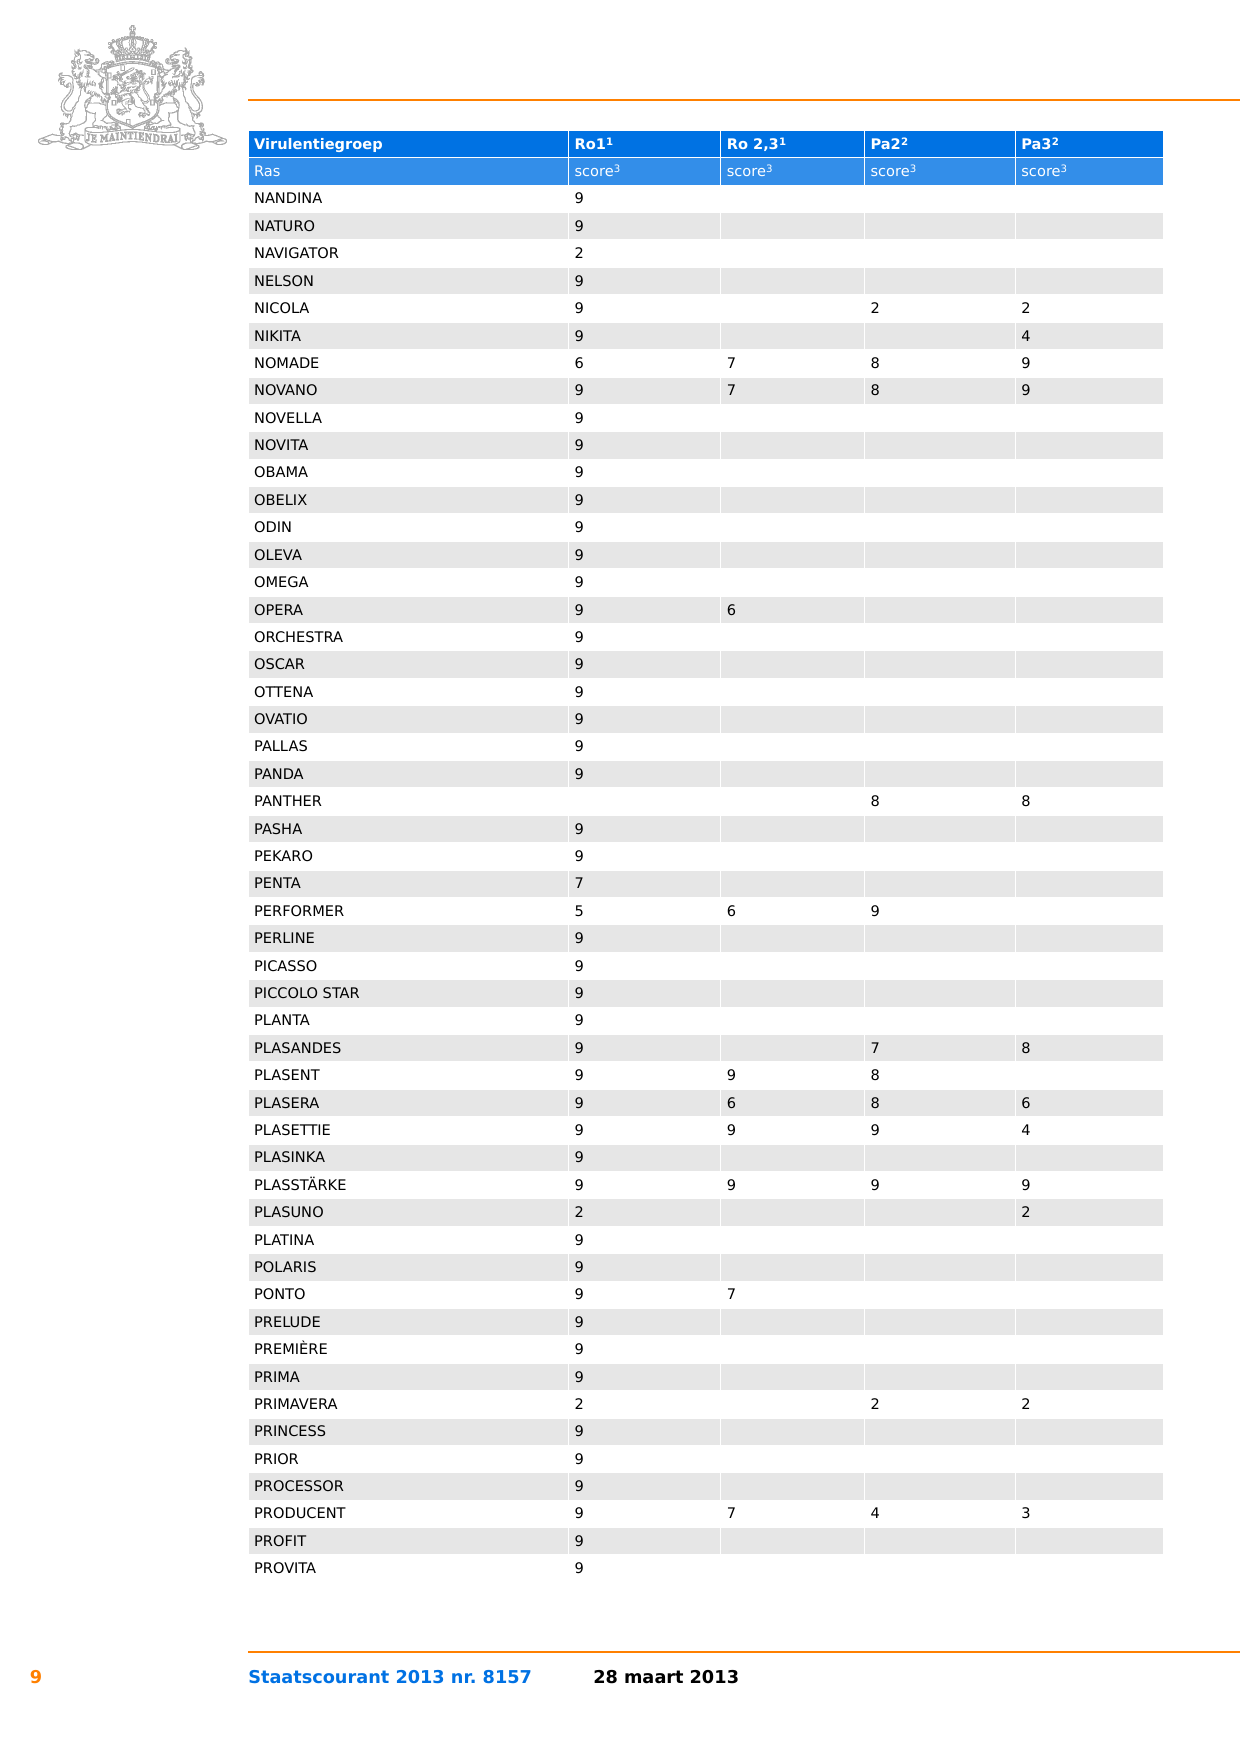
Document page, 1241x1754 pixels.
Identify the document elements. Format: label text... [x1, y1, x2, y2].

table_cell PALLAS [249, 734, 568, 760]
table_cell 9 [569, 1364, 720, 1390]
table_cell PICASSO [249, 953, 568, 979]
table_cell 9 [569, 679, 720, 705]
table_cell [721, 323, 864, 349]
table_cell 7 [721, 1282, 864, 1308]
table_cell 4 [1016, 1117, 1163, 1143]
table_cell 9 [569, 1501, 720, 1527]
table_cell [1016, 186, 1163, 212]
table_cell 6 [1016, 1090, 1163, 1116]
table_cell [865, 1282, 1015, 1308]
table_cell PRINCESS [249, 1419, 568, 1445]
table_cell [721, 761, 864, 787]
table_cell 9 [569, 323, 720, 349]
table_cell [721, 651, 864, 678]
table_cell 7 [569, 871, 720, 897]
table_cell PANTHER [249, 789, 568, 815]
table_cell [865, 241, 1015, 267]
table_cell 3 [1016, 1501, 1163, 1527]
table_cell 8 [865, 1063, 1015, 1089]
table_cell [721, 1364, 864, 1390]
table_cell 6 [721, 898, 864, 924]
table_cell [1016, 1446, 1163, 1472]
table_cell [721, 1528, 864, 1554]
table_cell [721, 241, 864, 267]
table_cell 9 [865, 1117, 1015, 1143]
table_header Virulentiegroep [249, 131, 568, 157]
table_cell OPERA [249, 597, 568, 623]
table_cell NELSON [249, 268, 568, 294]
table_cell PLASETTIE [249, 1117, 568, 1143]
table_cell 9 [569, 213, 720, 239]
table_cell [865, 734, 1015, 760]
table_cell 9 [569, 1336, 720, 1363]
table_cell NANDINA [249, 186, 568, 212]
table_cell [721, 186, 864, 212]
table_cell [865, 268, 1015, 294]
table_cell 9 [569, 1063, 720, 1089]
table_cell [865, 1528, 1015, 1554]
table_cell [865, 1473, 1015, 1500]
table_cell [1016, 816, 1163, 842]
table_cell 9 [569, 1282, 720, 1308]
table_cell [1016, 515, 1163, 541]
table_cell [865, 1008, 1015, 1034]
table_cell PRODUCENT [249, 1501, 568, 1527]
table_cell [1016, 761, 1163, 787]
table_cell ORCHESTRA [249, 624, 568, 650]
table_cell [1016, 213, 1163, 239]
table_cell ODIN [249, 515, 568, 541]
table_cell PONTO [249, 1282, 568, 1308]
table_cell 9 [569, 597, 720, 623]
table_cell NOVANO [249, 378, 568, 404]
table_cell 9 [569, 706, 720, 733]
table_cell PROFIT [249, 1528, 568, 1554]
table_cell 4 [1016, 323, 1163, 349]
table_cell [1016, 1282, 1163, 1308]
table_cell [865, 1556, 1015, 1582]
table_cell PERLINE [249, 925, 568, 952]
table_cell PASHA [249, 816, 568, 842]
table_cell [721, 1145, 864, 1171]
table_cell [865, 487, 1015, 513]
table_cell [865, 597, 1015, 623]
table_cell 9 [569, 186, 720, 212]
table_cell 9 [569, 295, 720, 322]
table_header Pa22 [865, 131, 1015, 157]
table_cell PRIMAVERA [249, 1391, 568, 1417]
table_cell NAVIGATOR [249, 241, 568, 267]
table_cell [721, 706, 864, 733]
table_cell 9 [569, 405, 720, 431]
table_cell [1016, 569, 1163, 596]
table_cell PLASINKA [249, 1145, 568, 1171]
table_cell 9 [569, 569, 720, 596]
table_cell 9 [569, 1090, 720, 1116]
table_cell [721, 487, 864, 513]
table_cell [1016, 624, 1163, 650]
table_cell NOMADE [249, 350, 568, 376]
table_cell PLASANDES [249, 1035, 568, 1061]
table_cell [1016, 898, 1163, 924]
table_cell 9 [569, 542, 720, 568]
table_cell PRIOR [249, 1446, 568, 1472]
table_cell 9 [569, 1528, 720, 1554]
table_cell [1016, 432, 1163, 459]
table_cell 2 [1016, 1391, 1163, 1417]
table_cell [865, 679, 1015, 705]
table_cell [865, 515, 1015, 541]
table_cell 9 [569, 816, 720, 842]
table_cell [865, 816, 1015, 842]
table_cell 9 [1016, 1172, 1163, 1198]
table_cell [721, 624, 864, 650]
table_cell 9 [569, 487, 720, 513]
table_cell [865, 1145, 1015, 1171]
table_cell 9 [569, 1227, 720, 1253]
table_cell 9 [569, 1035, 720, 1061]
table_cell 9 [569, 1473, 720, 1500]
table_cell 8 [865, 378, 1015, 404]
table_cell 7 [721, 1501, 864, 1527]
table_cell score3 [1016, 158, 1163, 185]
table_cell [721, 542, 864, 568]
picture [38, 25, 227, 150]
table_cell [865, 213, 1015, 239]
table_cell PLATINA [249, 1227, 568, 1253]
table_cell [721, 295, 864, 322]
table_cell 2 [1016, 295, 1163, 322]
table_cell [721, 843, 864, 869]
table_cell PROCESSOR [249, 1473, 568, 1500]
table_cell [721, 1556, 864, 1582]
table_cell [721, 1227, 864, 1253]
table_cell 9 [569, 980, 720, 1007]
table_cell [865, 761, 1015, 787]
table_cell [721, 1035, 864, 1061]
table_cell [1016, 542, 1163, 568]
table_cell [721, 816, 864, 842]
table_cell [1016, 734, 1163, 760]
table_cell [865, 953, 1015, 979]
table_cell [865, 186, 1015, 212]
table_cell 8 [865, 350, 1015, 376]
table_cell [865, 706, 1015, 733]
table_cell PRELUDE [249, 1309, 568, 1335]
table_cell [865, 651, 1015, 678]
table_cell 7 [721, 378, 864, 404]
table_cell 9 [1016, 350, 1163, 376]
table_cell [1016, 651, 1163, 678]
table_cell 9 [569, 624, 720, 650]
table_cell [721, 1336, 864, 1363]
table_cell 9 [569, 953, 720, 979]
table_cell [569, 789, 720, 815]
table_cell [1016, 1364, 1163, 1390]
table_cell 6 [721, 597, 864, 623]
table_cell 9 [569, 1446, 720, 1472]
table_cell 5 [569, 898, 720, 924]
table_cell 9 [721, 1117, 864, 1143]
table_cell [1016, 460, 1163, 486]
table_cell [865, 1336, 1015, 1363]
table_cell PLASERA [249, 1090, 568, 1116]
table_cell OSCAR [249, 651, 568, 678]
table_cell [1016, 268, 1163, 294]
table_cell PICCOLO STAR [249, 980, 568, 1007]
table_cell [721, 1199, 864, 1226]
table_cell [721, 268, 864, 294]
table_cell [865, 1446, 1015, 1472]
table_cell [721, 1254, 864, 1281]
table_cell [865, 843, 1015, 869]
table_cell OLEVA [249, 542, 568, 568]
table_cell [865, 624, 1015, 650]
table_cell [1016, 487, 1163, 513]
table_cell NIKITA [249, 323, 568, 349]
table_header Pa32 [1016, 131, 1163, 157]
table_cell 2 [1016, 1199, 1163, 1226]
table_cell [1016, 1336, 1163, 1363]
table_cell [721, 1473, 864, 1500]
table_cell [1016, 980, 1163, 1007]
table_header Ro11 [569, 131, 720, 157]
table_cell [721, 405, 864, 431]
table_cell 8 [1016, 789, 1163, 815]
table_cell 2 [569, 1391, 720, 1417]
table_cell [865, 980, 1015, 1007]
table_cell PROVITA [249, 1556, 568, 1582]
table_cell NOVELLA [249, 405, 568, 431]
table_cell [721, 515, 864, 541]
table_cell [865, 1309, 1015, 1335]
table_cell PRIMA [249, 1364, 568, 1390]
table_cell 9 [569, 843, 720, 869]
table_cell [865, 871, 1015, 897]
table_cell [721, 980, 864, 1007]
table_cell [1016, 953, 1163, 979]
table_cell 9 [569, 378, 720, 404]
table_cell [865, 1227, 1015, 1253]
table_cell [865, 1199, 1015, 1226]
table_cell [1016, 1008, 1163, 1034]
table_cell 4 [865, 1501, 1015, 1527]
table_cell OTTENA [249, 679, 568, 705]
table_cell 8 [865, 1090, 1015, 1116]
table_cell [1016, 241, 1163, 267]
table_cell [1016, 1309, 1163, 1335]
table_cell [865, 925, 1015, 952]
table_cell [865, 460, 1015, 486]
table_cell [1016, 405, 1163, 431]
table_cell score3 [865, 158, 1015, 185]
table_cell 6 [721, 1090, 864, 1116]
table_cell 9 [569, 925, 720, 952]
table_cell PANDA [249, 761, 568, 787]
table_cell OMEGA [249, 569, 568, 596]
table_cell 9 [721, 1172, 864, 1198]
table_cell [721, 1008, 864, 1034]
table_cell 9 [569, 1309, 720, 1335]
table_cell [1016, 871, 1163, 897]
table_cell [721, 432, 864, 459]
table_cell NICOLA [249, 295, 568, 322]
table_cell OBAMA [249, 460, 568, 486]
table_cell 9 [569, 460, 720, 486]
table_cell [721, 679, 864, 705]
table_cell [865, 1364, 1015, 1390]
table_cell [721, 871, 864, 897]
table_cell [865, 405, 1015, 431]
table_cell [1016, 843, 1163, 869]
table_cell [865, 1419, 1015, 1445]
table_cell 9 [569, 1254, 720, 1281]
table_cell score3 [569, 158, 720, 185]
table_cell [721, 1446, 864, 1472]
table_cell [721, 1391, 864, 1417]
table_cell OVATIO [249, 706, 568, 733]
table_cell PEKARO [249, 843, 568, 869]
table_cell PENTA [249, 871, 568, 897]
table_cell 9 [569, 651, 720, 678]
table_cell [721, 789, 864, 815]
table_cell PLASSTÄRKE [249, 1172, 568, 1198]
table_cell [721, 1419, 864, 1445]
table_cell [721, 1309, 864, 1335]
table_cell 7 [865, 1035, 1015, 1061]
table_cell [721, 213, 864, 239]
table_cell 9 [569, 432, 720, 459]
table_cell 9 [1016, 378, 1163, 404]
table_cell [721, 953, 864, 979]
table_cell Ras [249, 158, 568, 185]
table_cell 9 [721, 1063, 864, 1089]
table_cell 2 [865, 1391, 1015, 1417]
table_cell [1016, 1227, 1163, 1253]
table_cell 2 [865, 295, 1015, 322]
table_cell [1016, 1145, 1163, 1171]
table_cell 9 [569, 1145, 720, 1171]
table_cell [1016, 1473, 1163, 1500]
table_cell [1016, 1556, 1163, 1582]
table_cell 7 [721, 350, 864, 376]
table_cell [1016, 1419, 1163, 1445]
table_cell 2 [569, 1199, 720, 1226]
table_cell [721, 925, 864, 952]
table_cell NATURO [249, 213, 568, 239]
table_cell 9 [569, 268, 720, 294]
table_cell 9 [569, 1008, 720, 1034]
table_cell 9 [569, 1172, 720, 1198]
table_cell [1016, 1528, 1163, 1554]
table_cell PERFORMER [249, 898, 568, 924]
table_cell [1016, 1254, 1163, 1281]
table_cell [865, 323, 1015, 349]
table_cell 9 [569, 734, 720, 760]
table_cell POLARIS [249, 1254, 568, 1281]
table_cell NOVITA [249, 432, 568, 459]
table_cell 9 [865, 1172, 1015, 1198]
table_cell 9 [569, 761, 720, 787]
table_cell [865, 542, 1015, 568]
table_cell PREMIÈRE [249, 1336, 568, 1363]
table_cell 9 [865, 898, 1015, 924]
table_cell 9 [569, 1117, 720, 1143]
table_cell [721, 734, 864, 760]
table_cell [721, 569, 864, 596]
table_cell 2 [569, 241, 720, 267]
table_cell [865, 432, 1015, 459]
table_cell [865, 569, 1015, 596]
table_cell [1016, 597, 1163, 623]
table_cell score3 [721, 158, 864, 185]
table_cell [1016, 679, 1163, 705]
table_cell 6 [569, 350, 720, 376]
table_cell 8 [1016, 1035, 1163, 1061]
table_header Ro 2,31 [721, 131, 864, 157]
table_cell 9 [569, 515, 720, 541]
table_cell [721, 460, 864, 486]
table_cell 8 [865, 789, 1015, 815]
table_cell PLASENT [249, 1063, 568, 1089]
table_cell [1016, 1063, 1163, 1089]
table_cell OBELIX [249, 487, 568, 513]
table_cell PLASUNO [249, 1199, 568, 1226]
table_cell 9 [569, 1556, 720, 1582]
table_cell 9 [569, 1419, 720, 1445]
table_cell [1016, 925, 1163, 952]
table_cell [1016, 706, 1163, 733]
table_cell PLANTA [249, 1008, 568, 1034]
table_cell [865, 1254, 1015, 1281]
